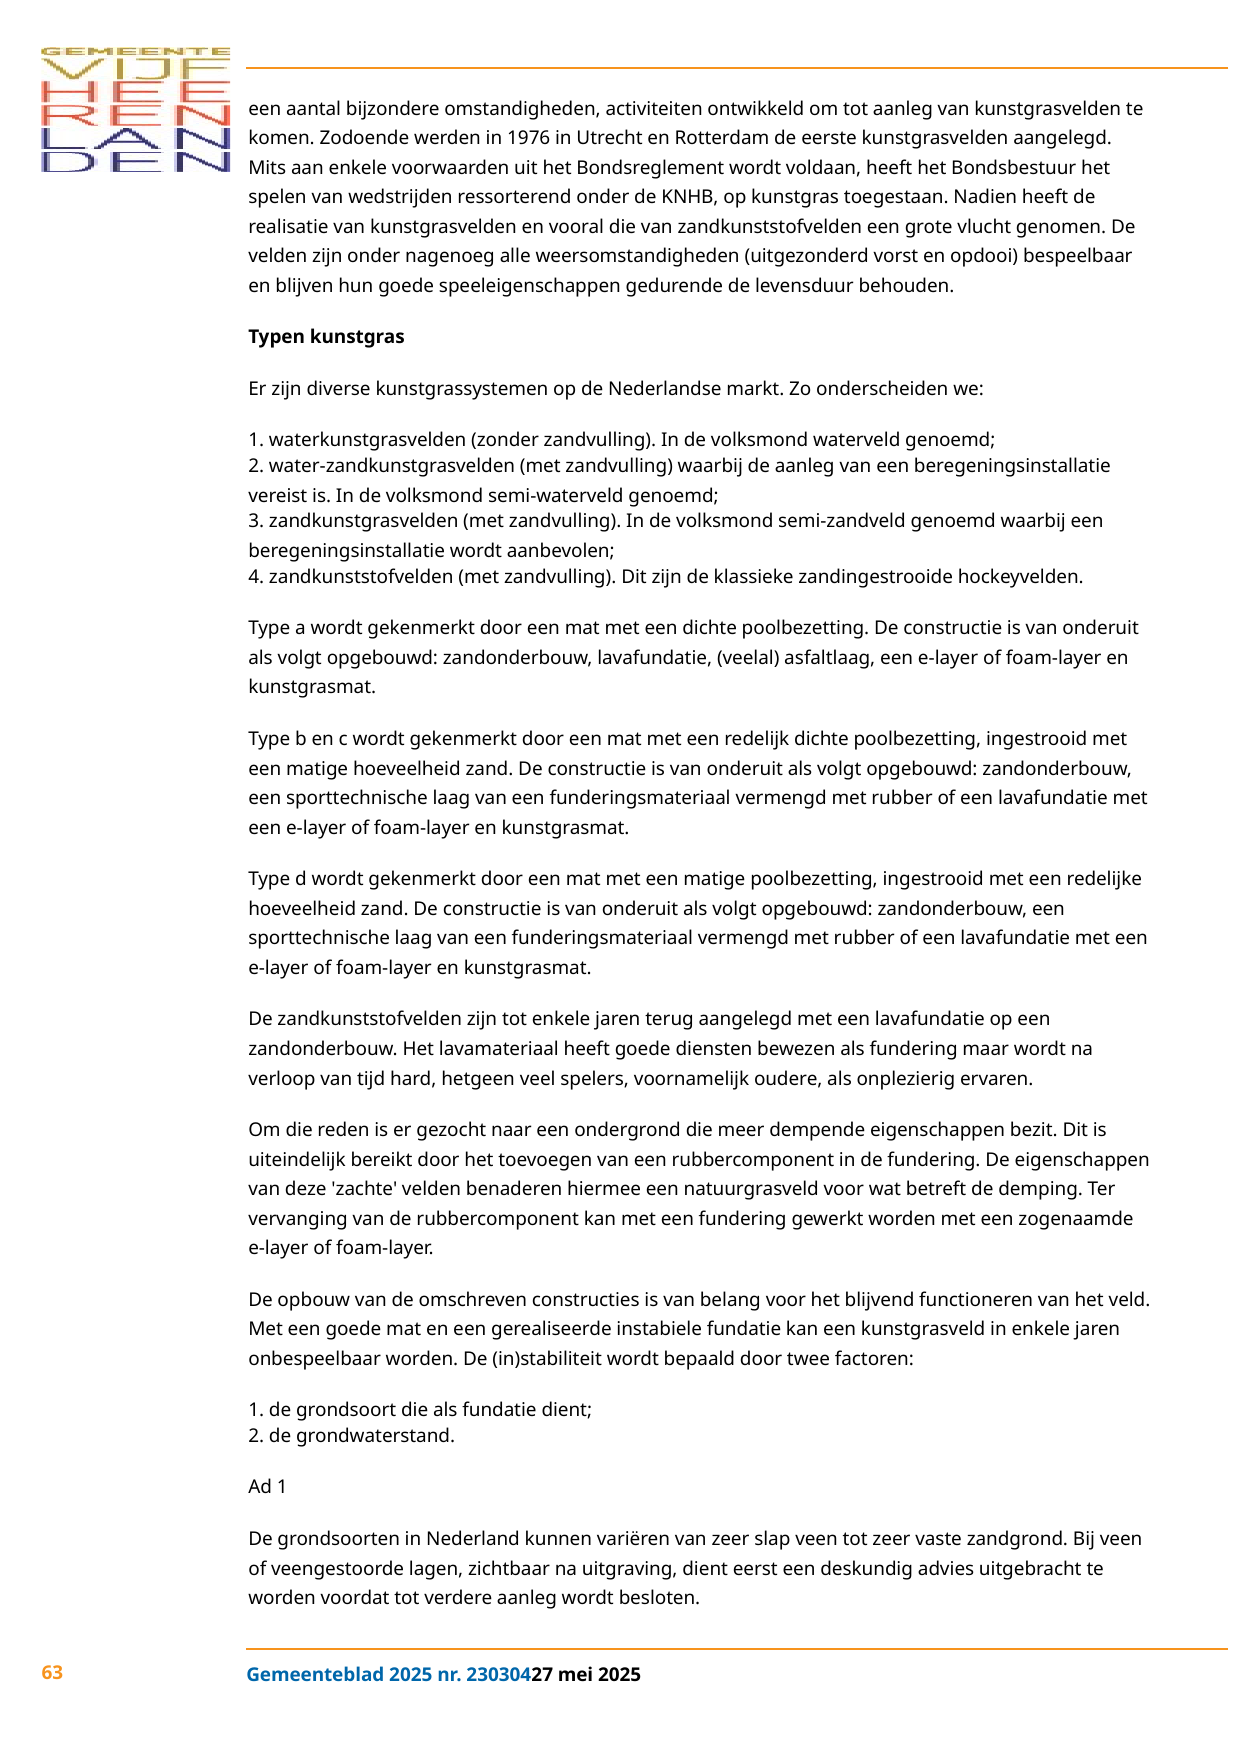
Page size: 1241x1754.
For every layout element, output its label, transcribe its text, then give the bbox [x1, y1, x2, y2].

table_cell 1. de grondsoort die als fundatie dient; [248, 1397, 1152, 1422]
table_cell Type a wordt gekenmerkt door een mat met een dichte poolbezetting. De constructie is van onderuit als volgt opgebouwd: zandonderbouw, lavafundatie, (veelal) asfaltlaag, een e-layer of foam-layer en kunstgrasmat. [248, 615, 1152, 699]
table_cell Typen kunstgras [248, 324, 1152, 349]
table_cell 2. de grondwaterstand. [248, 1422, 1152, 1448]
table_cell [248, 401, 1152, 427]
table_cell Om die reden is er gezocht naar een ondergrond die meer dempende eigenschappen bezit. Dit is uiteindelijk bereikt door het toevoegen van een rubbercomponent in de fundering. De eigenschappen van deze 'zachte' velden benaderen hiermee een natuurgrasveld voor wat betreft de demping. Ter vervanging van de rubbercomponent kan met een fundering gewerkt worden met een zogenaamde e-layer of foam-layer. [248, 1116, 1152, 1260]
table_cell [248, 1090, 1152, 1116]
picture [41, 47, 231, 172]
table_cell [248, 298, 1152, 324]
table_cell [248, 1500, 1152, 1525]
table_cell [248, 1448, 1152, 1474]
table_cell [248, 1260, 1152, 1286]
table_cell [248, 840, 1152, 865]
table_cell Type b en c wordt gekenmerkt door een mat met een redelijk dichte poolbezetting, ingestrooid met een matige hoeveelheid zand. De constructie is van onderuit als volgt opgebouwd: zandonderbouw, een sporttechnische laag van een funderingsmateriaal vermengd met rubber of een lavafundatie met een e-layer of foam-layer en kunstgrasmat. [248, 725, 1152, 839]
table_cell 3. zandkunstgrasvelden (met zandvulling). In de volksmond semi-zandveld genoemd waarbij een beregeningsinstallatie wordt aanbevolen; [248, 508, 1152, 563]
table_cell De opbouw van de omschreven constructies is van belang voor het blijvend functioneren van het veld. Met een goede mat en een gerealiseerde instabiele fundatie kan een kunstgrasveld in enkele jaren onbespeelbaar worden. De (in)stabiliteit wordt bepaald door twee factoren: [248, 1286, 1152, 1371]
table_cell een aantal bijzondere omstandigheden, activiteiten ontwikkeld om tot aanleg van kunstgrasvelden te komen. Zodoende werden in 1976 in Utrecht en Rotterdam de eerste kunstgrasvelden aangelegd. Mits aan enkele voorwaarden uit het Bondsreglement wordt voldaan, heeft het Bondsbestuur het spelen van wedstrijden ressorterend onder de KNHB, op kunstgras toegestaan. Nadien heeft de realisatie van kunstgrasvelden en vooral die van zandkunststofvelden een grote vlucht genomen. De velden zijn onder nagenoeg alle weersomstandigheden (uitgezonderd vorst en opdooi) bespeelbaar en blijven hun goede speeleigenschappen gedurende de levensduur behouden. [248, 95, 1152, 298]
table_cell Ad 1 [248, 1474, 1152, 1499]
table_cell De zandkunststofvelden zijn tot enkele jaren terug aangelegd met een lavafundatie op een zandonderbouw. Het lavamateriaal heeft goede diensten bewezen als fundering maar wordt na verloop van tijd hard, hetgeen veel spelers, voornamelijk oudere, als onplezierig ervaren. [248, 1006, 1152, 1090]
table_cell 2. water-zandkunstgrasvelden (met zandvulling) waarbij de aanleg van een beregeningsinstallatie vereist is. In de volksmond semi-waterveld genoemd; [248, 453, 1152, 508]
table_cell Er zijn diverse kunstgrassystemen op de Nederlandse markt. Zo onderscheiden we: [248, 375, 1152, 401]
table_cell 4. zandkunststofvelden (met zandvulling). Dit zijn de klassieke zandingestrooide hockeyvelden. [248, 563, 1152, 589]
table_cell [248, 589, 1152, 614]
table_cell Type d wordt gekenmerkt door een mat met een matige poolbezetting, ingestrooid met een redelijke hoeveelheid zand. De constructie is van onderuit als volgt opgebouwd: zandonderbouw, een sporttechnische laag van een funderingsmateriaal vermengd met rubber of een lavafundatie met een e-layer of foam-layer en kunstgrasmat. [248, 865, 1152, 980]
table_cell [248, 350, 1152, 375]
table_cell [248, 699, 1152, 725]
table_cell 1. waterkunstgrasvelden (zonder zandvulling). In de volksmond waterveld genoemd; [248, 427, 1152, 452]
table_cell [248, 980, 1152, 1006]
table_cell De grondsoorten in Nederland kunnen variëren van zeer slap veen tot zeer vaste zandgrond. Bij veen of veengestoorde lagen, zichtbaar na uitgraving, dient eerst een deskundig advies uitgebracht te worden voordat tot verdere aanleg wordt besloten. [248, 1525, 1152, 1610]
table_cell [248, 1371, 1152, 1397]
